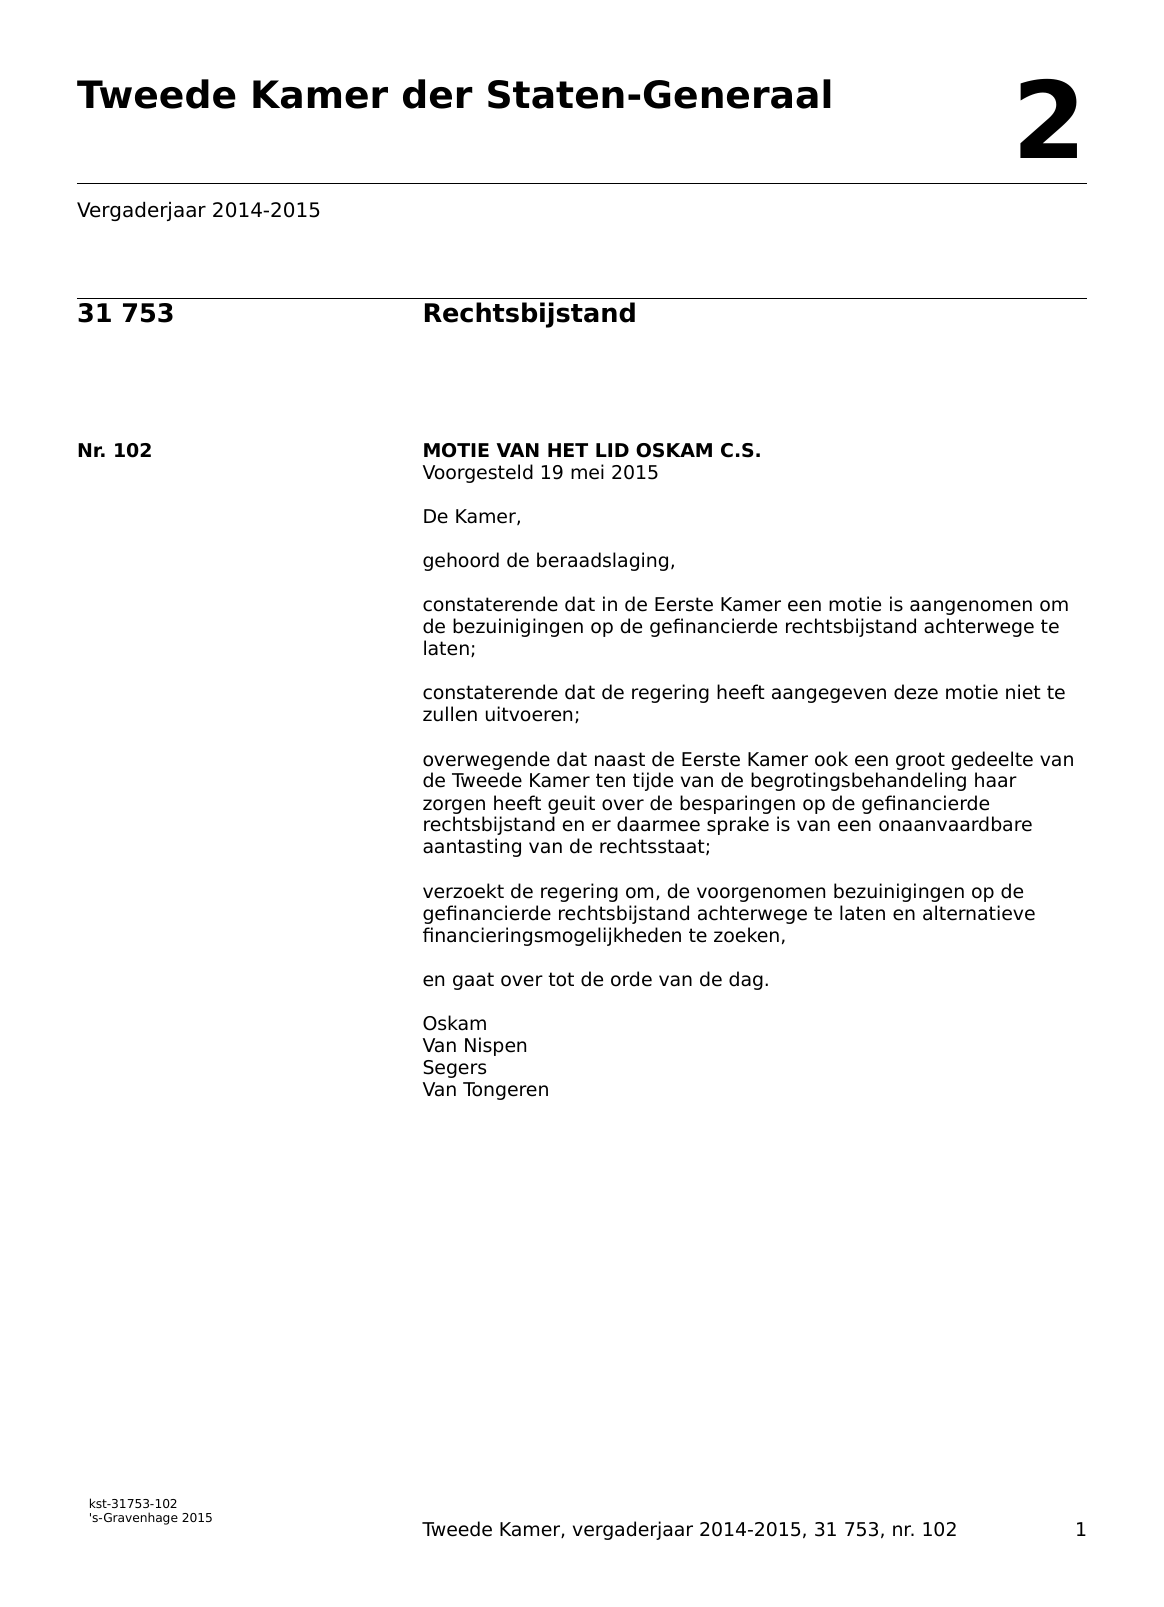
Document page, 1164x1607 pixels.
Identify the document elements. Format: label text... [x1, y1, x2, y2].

text constaterende dat de regering heeft aangegeven deze motie niet te zullen uitvoeren; [422, 682, 1087, 726]
text verzoekt de regering om, de voorgenomen bezuinigingen op de gefinancierde rechtsbijstand achterwege te laten en alternatieve financieringsmogelijkheden te zoeken, [422, 881, 1087, 946]
table_header Tweede Kamer der Staten-Generaal [77, 59, 886, 183]
subtitle Nr. 102 MOTIE VAN HET LID OSKAM C.S. [77, 440, 1087, 462]
text en gaat over tot de orde van de dag. [422, 969, 1087, 991]
subtitle 31 753 Rechtsbijstand [77, 299, 1087, 329]
text Segers [422, 1057, 1087, 1079]
table_cell Vergaderjaar 2014-2015 [77, 184, 1087, 298]
text overwegende dat naast de Eerste Kamer ook een groot gedeelte van de Tweede Kamer ten tijde van de begrotingsbehandeling haar zorgen heeft geuit over de besparingen op de gefinancierde rechtsbijstand en er daarmee sprake is van een onaanvaardbare aantasting van de rechtsstaat; [422, 748, 1087, 858]
text 's-Gravenhage 2015 [88, 1511, 323, 1525]
text De Kamer, [422, 506, 1087, 528]
text constaterende dat in de Eerste Kamer een motie is aangenomen om de bezuinigingen op de gefinancierde rechtsbijstand achterwege te laten; [422, 594, 1087, 660]
text gehoord de beraadslaging, [422, 550, 1087, 572]
text kst-31753-102 [88, 1497, 323, 1511]
text Voorgesteld 19 mei 2015 [422, 462, 1087, 484]
text Van Nispen [422, 1035, 1087, 1057]
table_header 2 [886, 59, 1087, 183]
text Van Tongeren [422, 1079, 1087, 1101]
text Oskam [422, 1013, 1087, 1035]
